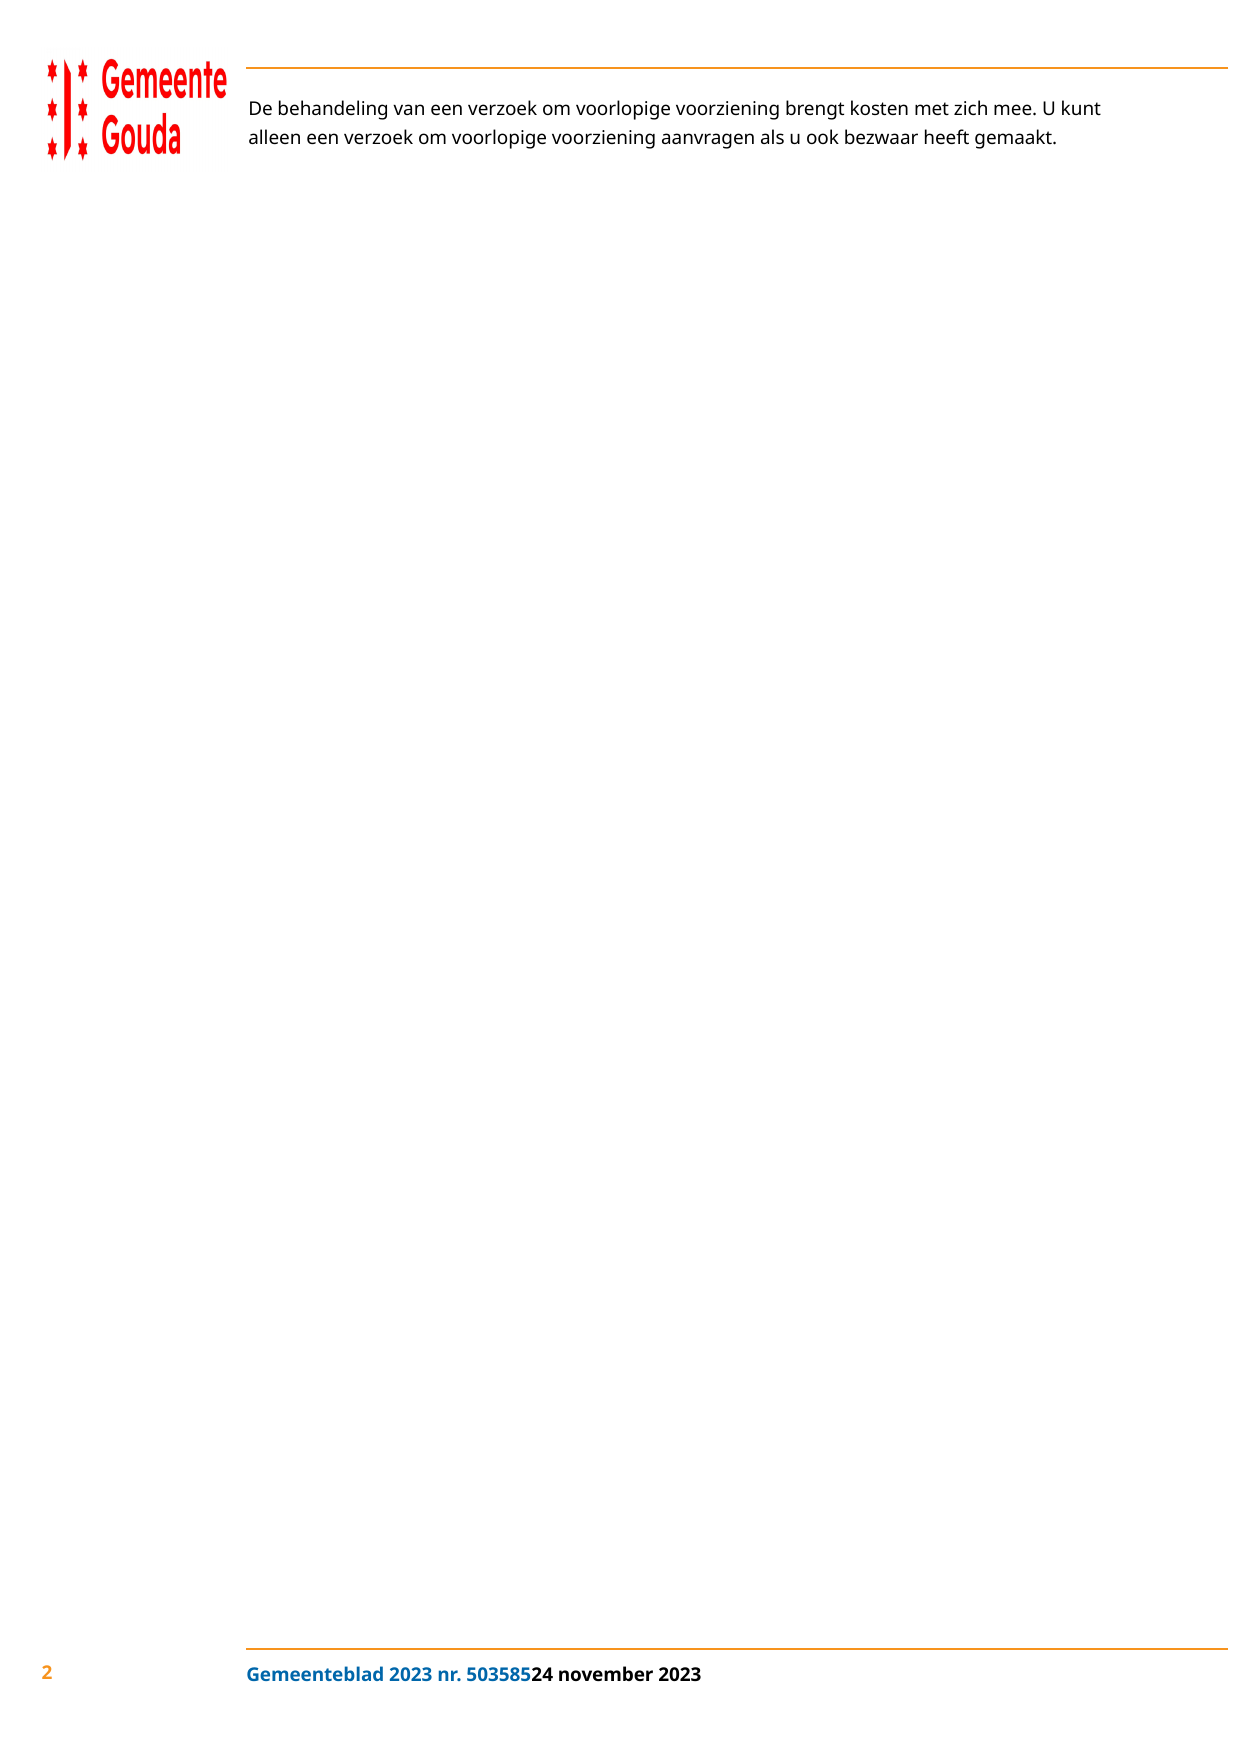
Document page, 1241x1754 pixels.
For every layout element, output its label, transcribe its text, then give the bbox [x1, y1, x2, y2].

picture [41, 47, 231, 172]
text De behandeling van een verzoek om voorlopige voorziening brengt kosten met zich mee. U kunt alleen een verzoek om voorlopige voorziening aanvragen als u ook bezwaar heeft gemaakt. [248, 95, 1152, 150]
